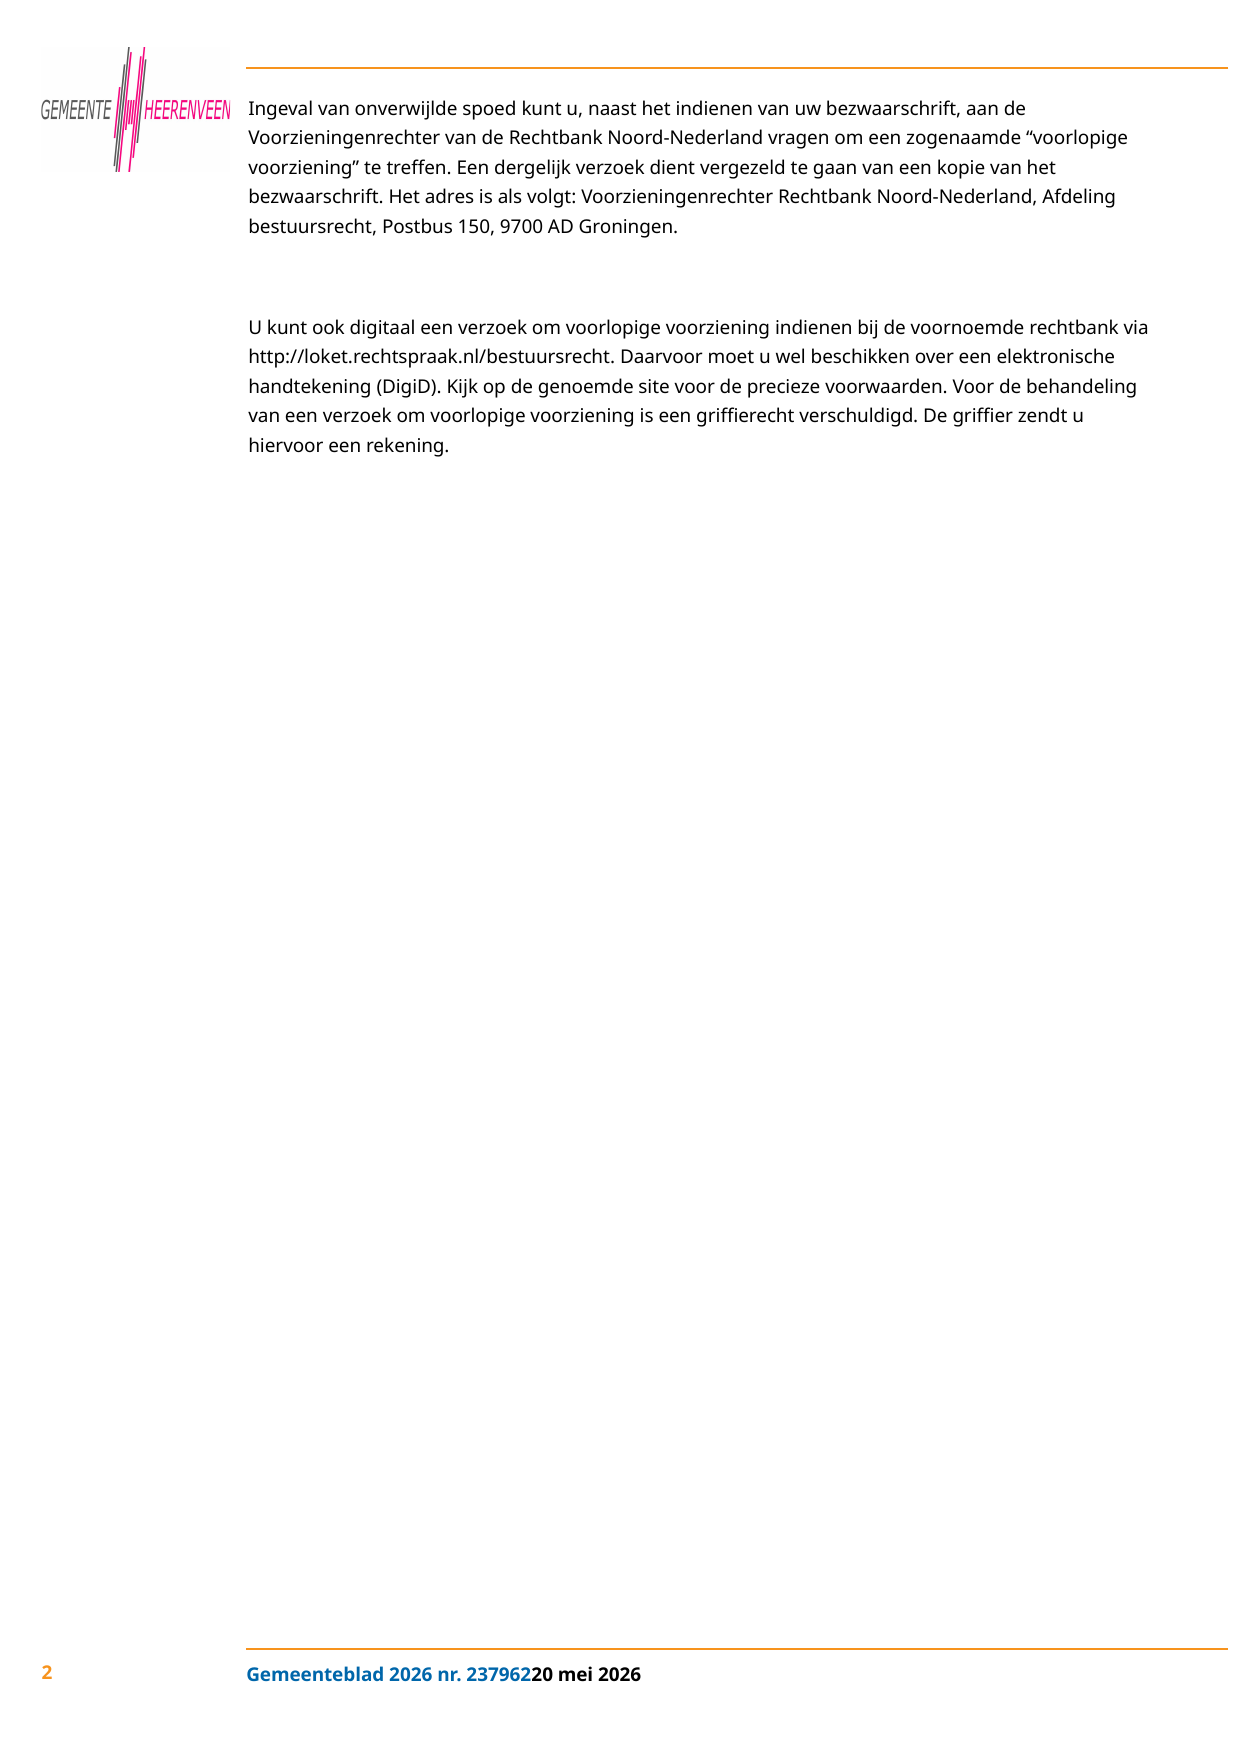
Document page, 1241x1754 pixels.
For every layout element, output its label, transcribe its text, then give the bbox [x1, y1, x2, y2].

text U kunt ook digitaal een verzoek om voorlopige voorziening indienen bij de voornoemde rechtbank via http://loket.rechtspraak.nl/bestuursrecht. Daarvoor moet u wel beschikken over een elektronische handtekening (DigiD). Kijk op de genoemde site voor de precieze voorwaarden. Voor de behandeling van een verzoek om voorlopige voorziening is een griffierecht verschuldigd. De griffier zendt u hiervoor een rekening. [248, 314, 1152, 458]
text Ingeval van onverwijlde spoed kunt u, naast het indienen van uw bezwaarschrift, aan de Voorzieningenrechter van de Rechtbank Noord-Nederland vragen om een zogenaamde “voorlopige voorziening” te treffen. Een dergelijk verzoek dient vergezeld te gaan van een kopie van het bezwaarschrift. Het adres is als volgt: Voorzieningenrechter Rechtbank Noord-Nederland, Afdeling bestuursrecht, Postbus 150, 9700 AD Groningen. [248, 95, 1152, 239]
picture [41, 47, 231, 172]
